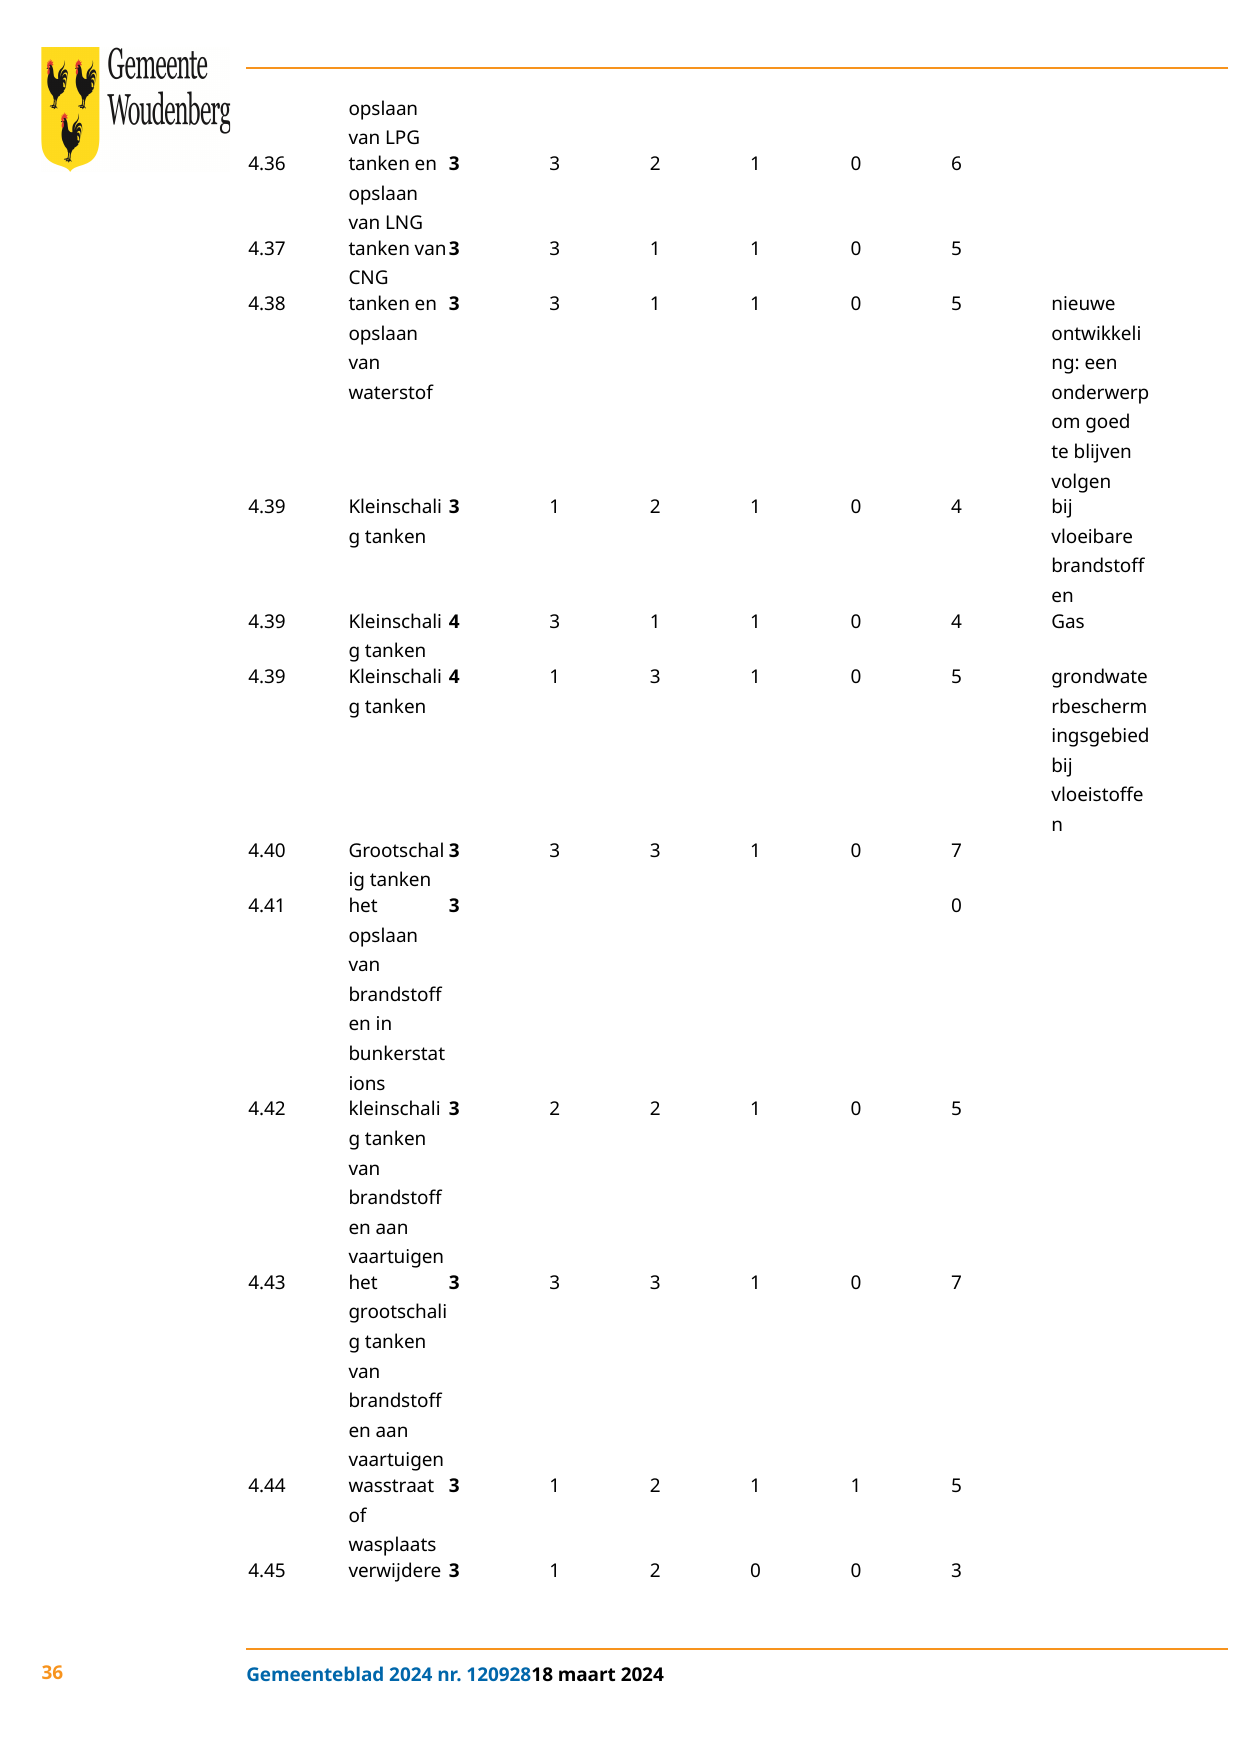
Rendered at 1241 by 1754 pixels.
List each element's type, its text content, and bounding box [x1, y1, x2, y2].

table_cell tanken en opslaan van LNG [348, 150, 449, 235]
table_cell [1051, 1269, 1152, 1472]
table_cell 0 [850, 663, 951, 837]
table_cell 4.45 [248, 1557, 348, 1583]
table_cell 3 [449, 892, 549, 1096]
table_cell bij vloeibare brandstoffen [1051, 494, 1152, 608]
table_cell 0 [850, 1557, 951, 1583]
table_cell [850, 95, 951, 150]
table_cell 1 [750, 837, 850, 892]
table_cell 1 [850, 1473, 951, 1557]
table_cell [1051, 235, 1152, 290]
table_cell 1 [650, 608, 750, 663]
table_cell 4.44 [248, 1473, 348, 1557]
table_cell 0 [850, 494, 951, 608]
table_cell grondwaterbeschermingsgebied bij vloeistoffen [1051, 663, 1152, 837]
table_cell 3 [549, 608, 649, 663]
table_cell [1051, 837, 1152, 892]
table_cell 4.36 [248, 150, 348, 235]
table_cell 4.39 [248, 663, 348, 837]
table_cell 1 [650, 290, 750, 493]
table_cell [549, 892, 649, 1096]
table_cell tanken van CNG [348, 235, 449, 290]
table_cell 5 [951, 235, 1051, 290]
table_cell wasstraat of wasplaats [348, 1473, 449, 1557]
table_cell 1 [549, 494, 649, 608]
table_cell 3 [549, 1269, 649, 1472]
table_cell 2 [650, 150, 750, 235]
table_cell [951, 95, 1051, 150]
table_cell 0 [850, 150, 951, 235]
table_cell nieuwe ontwikkeling: een onderwerp om goed te blijven volgen [1051, 290, 1152, 493]
table_cell 4.39 [248, 608, 348, 663]
table_cell kleinschalig tanken van brandstoffen aan vaartuigen [348, 1096, 449, 1269]
table_cell opslaan van LPG [348, 95, 449, 150]
table_cell 0 [850, 837, 951, 892]
table_cell 3 [449, 290, 549, 493]
table_cell 2 [650, 1557, 750, 1583]
table_cell [1051, 1096, 1152, 1269]
table_cell [1051, 1557, 1152, 1583]
table_cell [449, 95, 549, 150]
table_cell 3 [449, 150, 549, 235]
table_cell 3 [650, 1269, 750, 1472]
table_cell verwijdere [348, 1557, 449, 1583]
table_cell 3 [549, 290, 649, 493]
table_cell [549, 95, 649, 150]
table_cell [1051, 1473, 1152, 1557]
table_cell 2 [650, 1473, 750, 1557]
table_cell 1 [750, 1473, 850, 1557]
table_cell 4.42 [248, 1096, 348, 1269]
table_cell 3 [650, 837, 750, 892]
table_cell 1 [549, 663, 649, 837]
table_cell 5 [951, 1473, 1051, 1557]
table_cell 3 [449, 1096, 549, 1269]
table_cell 3 [549, 150, 649, 235]
table_cell [248, 95, 348, 150]
table_cell 0 [850, 1096, 951, 1269]
table_cell 3 [549, 235, 649, 290]
table_cell 3 [951, 1557, 1051, 1583]
table_cell 4.38 [248, 290, 348, 493]
table_cell 3 [449, 1557, 549, 1583]
table_cell 1 [549, 1473, 649, 1557]
table_cell 1 [750, 290, 850, 493]
table_cell 1 [750, 608, 850, 663]
table_cell 3 [449, 837, 549, 892]
table_cell het opslaan van brandstoffen in bunkerstations [348, 892, 449, 1096]
table_cell 0 [850, 290, 951, 493]
table_cell Gas [1051, 608, 1152, 663]
table_cell 4.37 [248, 235, 348, 290]
table_cell 4.39 [248, 494, 348, 608]
table_cell 7 [951, 1269, 1051, 1472]
table_cell 4 [449, 663, 549, 837]
table_cell 1 [750, 1096, 850, 1269]
table_cell 5 [951, 290, 1051, 493]
table_cell [750, 95, 850, 150]
table_cell 2 [650, 1096, 750, 1269]
table_cell 4 [951, 608, 1051, 663]
table_cell 1 [650, 235, 750, 290]
table_cell 3 [449, 1269, 549, 1472]
table_cell 6 [951, 150, 1051, 235]
table_cell 1 [750, 235, 850, 290]
table_cell 4 [449, 608, 549, 663]
table_cell 3 [449, 494, 549, 608]
table_cell 4.40 [248, 837, 348, 892]
table_cell 0 [750, 1557, 850, 1583]
table_cell [1051, 150, 1152, 235]
table_cell 3 [449, 1473, 549, 1557]
picture [41, 47, 231, 172]
table_cell 1 [750, 1269, 850, 1472]
table_cell [650, 95, 750, 150]
table_cell 1 [750, 150, 850, 235]
table_cell 3 [650, 663, 750, 837]
table_cell 1 [750, 494, 850, 608]
table_cell 1 [750, 663, 850, 837]
table_cell 4 [951, 494, 1051, 608]
table_cell 0 [951, 892, 1051, 1096]
table_cell tanken en opslaan van waterstof [348, 290, 449, 493]
table_cell 2 [650, 494, 750, 608]
table_cell Kleinschalig tanken [348, 608, 449, 663]
table_cell Grootschalig tanken [348, 837, 449, 892]
table_cell 4.41 [248, 892, 348, 1096]
table_cell 0 [850, 1269, 951, 1472]
table_cell [750, 892, 850, 1096]
table_cell 2 [549, 1096, 649, 1269]
table_cell [850, 892, 951, 1096]
table_cell 1 [549, 1557, 649, 1583]
table_cell [650, 892, 750, 1096]
table_cell 3 [449, 235, 549, 290]
table_cell 5 [951, 1096, 1051, 1269]
table_cell [1051, 95, 1152, 150]
table_cell het grootschalig tanken van brandstoffen aan vaartuigen [348, 1269, 449, 1472]
table_cell 0 [850, 608, 951, 663]
table_cell 7 [951, 837, 1051, 892]
table_cell Kleinschalig tanken [348, 663, 449, 837]
table_cell 3 [549, 837, 649, 892]
table_cell 5 [951, 663, 1051, 837]
table_cell Kleinschalig tanken [348, 494, 449, 608]
table_cell 0 [850, 235, 951, 290]
table_cell 4.43 [248, 1269, 348, 1472]
table_cell [1051, 892, 1152, 1096]
